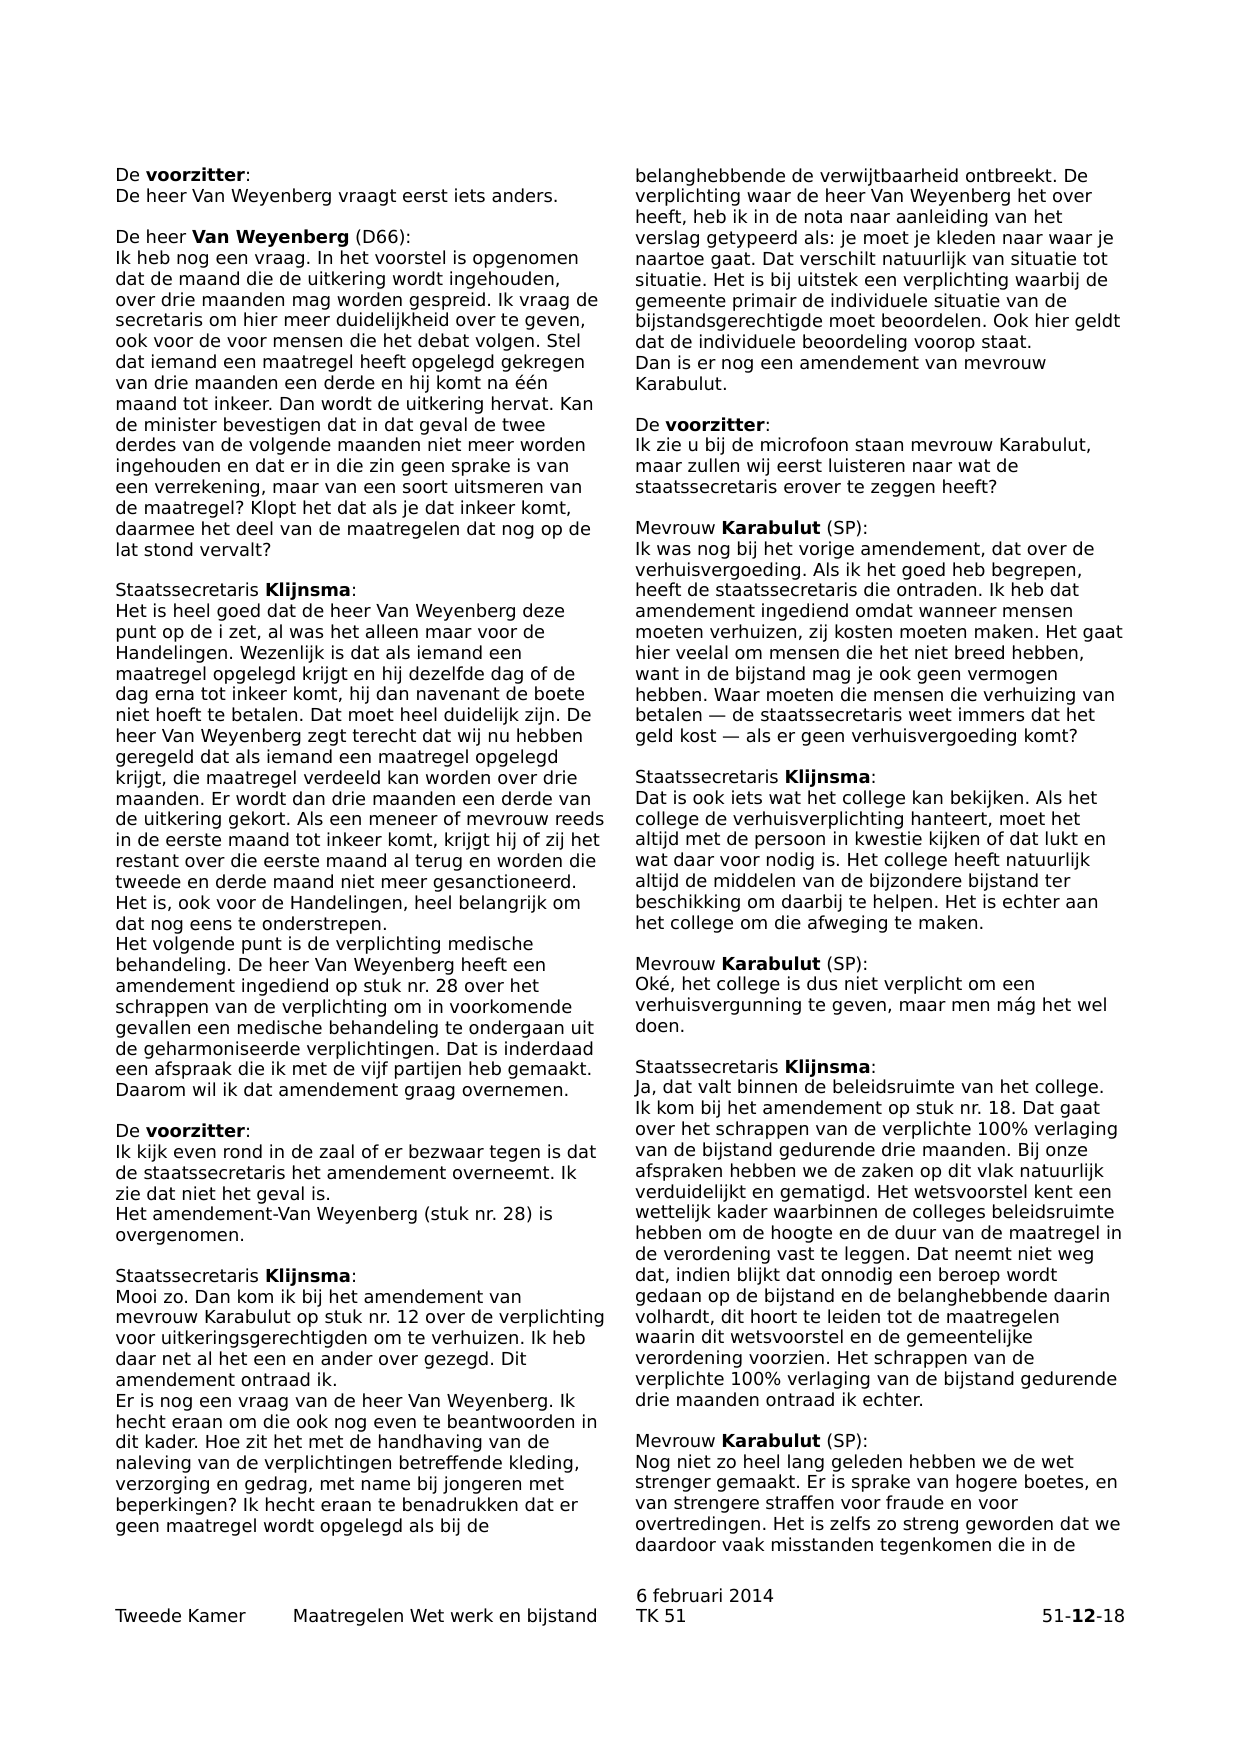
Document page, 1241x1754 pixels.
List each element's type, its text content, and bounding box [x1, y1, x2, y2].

text Staatssecretaris Klijnsma: [635, 767, 1125, 787]
text Oké, het college is dus niet verplicht om een verhuisvergunning te geven, maar men mág het wel doen. [635, 974, 1125, 1037]
text De heer Van Weyenberg vraagt eerst iets anders. [115, 186, 605, 207]
text Mevrouw Karabulut (SP): [635, 953, 1125, 974]
text Nog niet zo heel lang geleden hebben we de wet strenger gemaakt. Er is sprake van hogere boetes, en van strengere straffen voor fraude en voor overtredingen. Het is zelfs zo streng geworden dat we daardoor vaak misstanden tegenkomen die in de [635, 1451, 1125, 1556]
text Het amendement-Van Weyenberg (stuk nr. 28) is overgenomen. [115, 1204, 605, 1246]
text Staatssecretaris Klijnsma: [115, 1266, 605, 1286]
text Dan is er nog een amendement van mevrouw Karabulut. [635, 353, 1125, 394]
text Mevrouw Karabulut (SP): [635, 1431, 1125, 1451]
text De voorzitter: [115, 165, 605, 186]
text Het volgende punt is de verplichting medische behandeling. De heer Van Weyenberg heeft een amendement ingediend op stuk nr. 28 over het schrappen van de verplichting om in voorkomende gevallen een medische behandeling te ondergaan uit de geharmoniseerde verplichtingen. Dat is inderdaad een afspraak die ik met de vijf partijen heb gemaakt. Daarom wil ik dat amendement graag overnemen. [115, 934, 605, 1101]
text Het is heel goed dat de heer Van Weyenberg deze punt op de i zet, al was het alleen maar voor de Handelingen. Wezenlijk is dat als iemand een maatregel opgelegd krijgt en hij dezelfde dag of de dag erna tot inkeer komt, hij dan navenant de boete niet hoeft te betalen. Dat moet heel duidelijk zijn. De heer Van Weyenberg zegt terecht dat wij nu hebben geregeld dat als iemand een maatregel opgelegd krijgt, die maatregel verdeeld kan worden over drie maanden. Er wordt dan drie maanden een derde van de uitkering gekort. Als een meneer of mevrouw reeds in de eerste maand tot inkeer komt, krijgt hij of zij het restant over die eerste maand al terug en worden die tweede en derde maand niet meer gesanctioneerd. Het is, ook voor de Handelingen, heel belangrijk om dat nog eens te onderstrepen. [115, 601, 605, 934]
text Ik heb nog een vraag. In het voorstel is opgenomen dat de maand die de uitkering wordt ingehouden, over drie maanden mag worden gespreid. Ik vraag de secretaris om hier meer duidelijkheid over te geven, ook voor de voor mensen die het debat volgen. Stel dat iemand een maatregel heeft opgelegd gekregen van drie maanden een derde en hij komt na één maand tot inkeer. Dan wordt de uitkering hervat. Kan de minister bevestigen dat in dat geval de twee derdes van de volgende maanden niet meer worden ingehouden en dat er in die zin geen sprake is van een verrekening, maar van een soort uitsmeren van de maatregel? Klopt het dat als je dat inkeer komt, daarmee het deel van de maatregelen dat nog op de lat stond vervalt? [115, 248, 605, 560]
text Ja, dat valt binnen de beleidsruimte van het college. [635, 1077, 1125, 1098]
text Ik kijk even rond in de zaal of er bezwaar tegen is dat de staatssecretaris het amendement overneemt. Ik zie dat niet het geval is. [115, 1142, 605, 1204]
text Er is nog een vraag van de heer Van Weyenberg. Ik hecht eraan om die ook nog even te beantwoorden in dit kader. Hoe zit het met de handhaving van de naleving van de verplichtingen betreffende kleding, verzorging en gedrag, met name bij jongeren met beperkingen? Ik hecht eraan te benadrukken dat er geen maatregel wordt opgelegd als bij de [115, 1391, 605, 1536]
text belanghebbende de verwijtbaarheid ontbreekt. De verplichting waar de heer Van Weyenberg het over heeft, heb ik in de nota naar aanleiding van het verslag getypeerd als: je moet je kleden naar waar je naartoe gaat. Dat verschilt natuurlijk van situatie tot situatie. Het is bij uitstek een verplichting waarbij de gemeente primair de individuele situatie van de bijstandsgerechtigde moet beoordelen. Ook hier geldt dat de individuele beoordeling voorop staat. [635, 165, 1125, 353]
text De voorzitter: [115, 1121, 605, 1142]
text Mevrouw Karabulut (SP): [635, 518, 1125, 538]
text Staatssecretaris Klijnsma: [115, 580, 605, 601]
text De heer Van Weyenberg (D66): [115, 227, 605, 248]
text Staatssecretaris Klijnsma: [635, 1057, 1125, 1077]
text Ik zie u bij de microfoon staan mevrouw Karabulut, maar zullen wij eerst luisteren naar wat de staatssecretaris erover te zeggen heeft? [635, 435, 1125, 498]
text Dat is ook iets wat het college kan bekijken. Als het college de verhuisverplichting hanteert, moet het altijd met de persoon in kwestie kijken of dat lukt en wat daar voor nodig is. Het college heeft natuurlijk altijd de middelen van de bijzondere bijstand ter beschikking om daarbij te helpen. Het is echter aan het college om die afweging te maken. [635, 787, 1125, 933]
text Ik was nog bij het vorige amendement, dat over de verhuisvergoeding. Als ik het goed heb begrepen, heeft de staatssecretaris die ontraden. Ik heb dat amendement ingediend omdat wanneer mensen moeten verhuizen, zij kosten moeten maken. Het gaat hier veelal om mensen die het niet breed hebben, want in de bijstand mag je ook geen vermogen hebben. Waar moeten die mensen die verhuizing van betalen — de staatssecretaris weet immers dat het geld kost — als er geen verhuisvergoeding komt? [635, 538, 1125, 747]
text Ik kom bij het amendement op stuk nr. 18. Dat gaat over het schrappen van de verplichte 100% verlaging van de bijstand gedurende drie maanden. Bij onze afspraken hebben we de zaken op dit vlak natuurlijk verduidelijkt en gematigd. Het wetsvoorstel kent een wettelijk kader waarbinnen de colleges beleidsruimte hebben om de hoogte en de duur van de maatregel in de verordening vast te leggen. Dat neemt niet weg dat, indien blijkt dat onnodig een beroep wordt gedaan op de bijstand en de belanghebbende daarin volhardt, dit hoort te leiden tot de maatregelen waarin dit wetsvoorstel en de gemeentelijke verordening voorzien. Het schrappen van de verplichte 100% verlaging van de bijstand gedurende drie maanden ontraad ik echter. [635, 1098, 1125, 1411]
text Mooi zo. Dan kom ik bij het amendement van mevrouw Karabulut op stuk nr. 12 over de verplichting voor uitkeringsgerechtigden om te verhuizen. Ik heb daar net al het een en ander over gezegd. Dit amendement ontraad ik. [115, 1286, 605, 1391]
text De voorzitter: [635, 414, 1125, 435]
